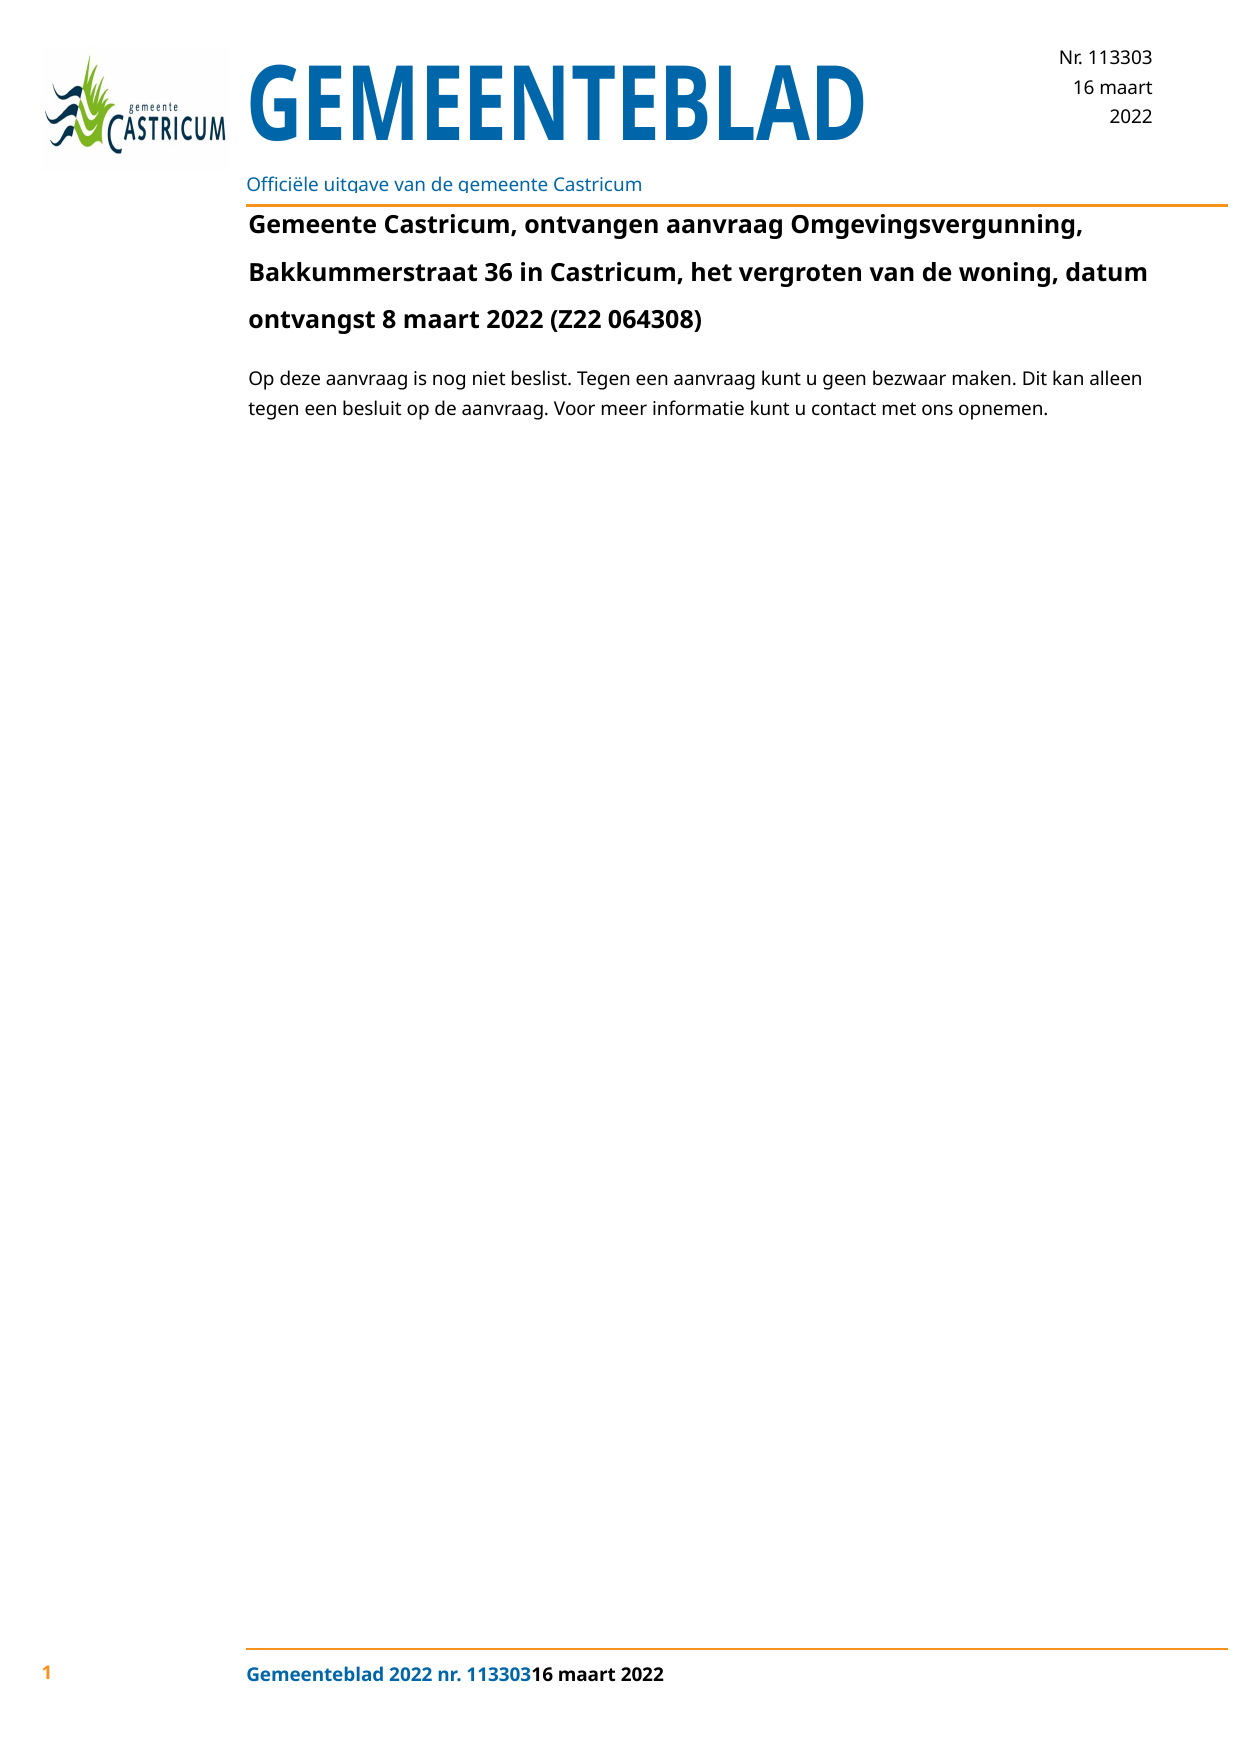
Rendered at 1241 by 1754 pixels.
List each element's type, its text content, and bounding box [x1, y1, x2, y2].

picture [41, 47, 231, 172]
text Gemeente Castricum, ontvangen aanvraag Omgevingsvergunning, Bakkummerstraat 36 in Castricum, het vergroten van de woning, datum ontvangst 8 maart 2022 (Z22 064308) [248, 207, 1152, 336]
text Op deze aanvraag is nog niet beslist. Tegen een aanvraag kunt u geen bezwaar maken. Dit kan alleen tegen een besluit op de aanvraag. Voor meer informatie kunt u contact met ons opnemen. [248, 366, 1152, 421]
